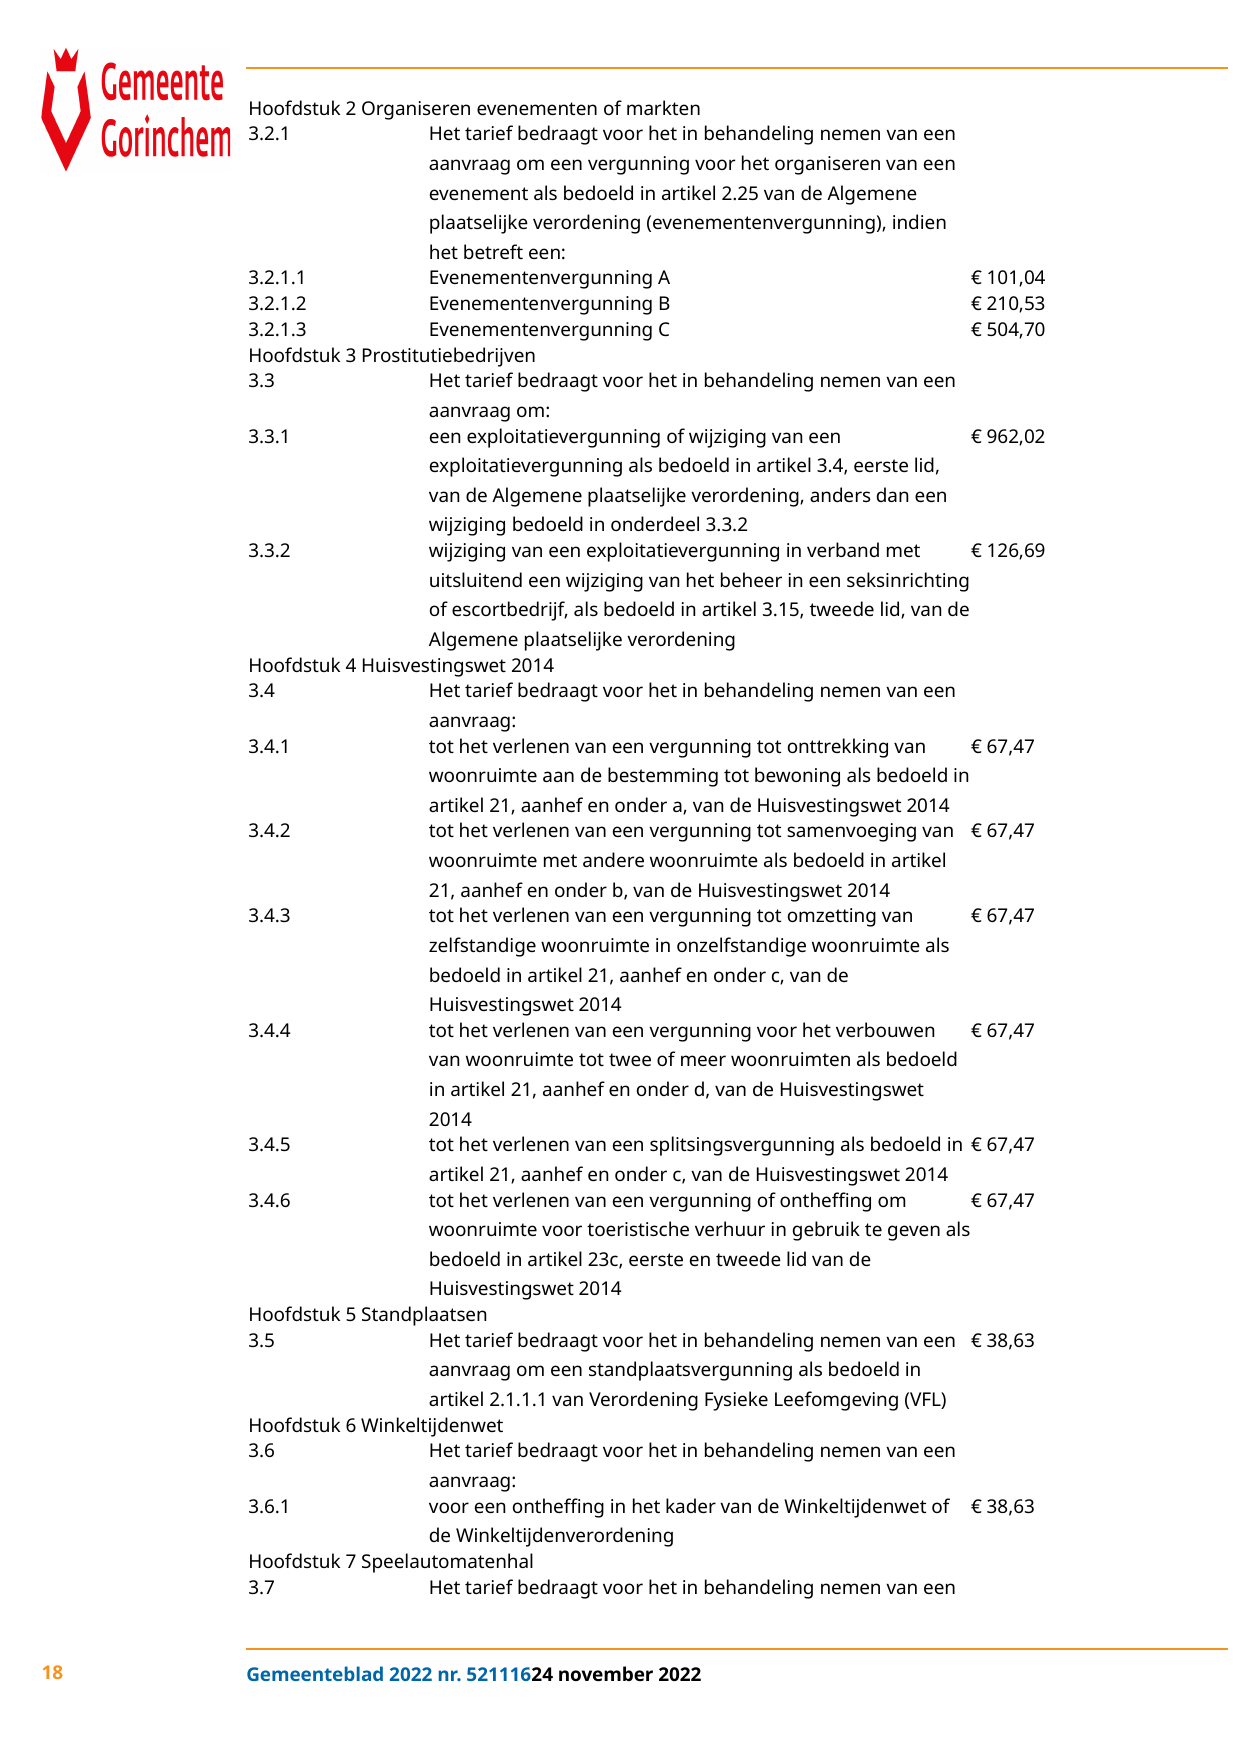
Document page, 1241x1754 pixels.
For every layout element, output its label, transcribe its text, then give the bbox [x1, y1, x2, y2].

table_cell 3.4.1 [248, 733, 429, 818]
table_cell € 210,53 [971, 290, 1152, 316]
table_cell € 126,69 [971, 537, 1152, 652]
table_cell € 38,63 [971, 1327, 1152, 1412]
table_cell 3.4.6 [248, 1187, 429, 1301]
picture [41, 47, 231, 172]
table_cell Het tarief bedraagt voor het in behandeling nemen van een aanvraag om een vergunning voor het organiseren van een evenement als bedoeld in artikel 2.25 van de Algemene plaatselijke verordening (evenementenvergunning), indien het betreft een: [429, 121, 971, 264]
table_cell voor een ontheffing in het kader van de Winkeltijdenwet of de Winkeltijdenverordening [429, 1493, 971, 1548]
table_cell 3.4.2 [248, 818, 429, 903]
table_cell € 67,47 [971, 733, 1152, 818]
table_cell € 101,04 [971, 265, 1152, 290]
table_cell [971, 121, 1152, 264]
table_cell 3.4 [248, 678, 429, 733]
table_cell tot het verlenen van een vergunning tot samenvoeging van woonruimte met andere woonruimte als bedoeld in artikel 21, aanhef en onder b, van de Huisvestingswet 2014 [429, 818, 971, 903]
table_cell € 67,47 [971, 1187, 1152, 1301]
table_cell € 504,70 [971, 316, 1152, 342]
table_cell 3.4.5 [248, 1132, 429, 1187]
table_cell Het tarief bedraagt voor het in behandeling nemen van een aanvraag: [429, 1438, 971, 1493]
table_cell € 38,63 [971, 1493, 1152, 1548]
table_cell 3.7 [248, 1574, 429, 1600]
table_cell Hoofdstuk 6 Winkeltijdenwet [248, 1412, 1152, 1438]
table_cell [971, 678, 1152, 733]
table_cell 3.2.1 [248, 121, 429, 264]
table_cell Hoofdstuk 3 Prostitutiebedrijven [248, 342, 1152, 367]
table_cell een exploitatievergunning of wijziging van een exploitatievergunning als bedoeld in artikel 3.4, eerste lid, van de Algemene plaatselijke verordening, anders dan een wijziging bedoeld in onderdeel 3.3.2 [429, 423, 971, 537]
table_cell 3.3.1 [248, 423, 429, 537]
table_cell 3.6.1 [248, 1493, 429, 1548]
table_cell tot het verlenen van een vergunning voor het verbouwen van woonruimte tot twee of meer woonruimten als bedoeld in artikel 21, aanhef en onder d, van de Huisvestingswet 2014 [429, 1017, 971, 1132]
table_cell Evenementenvergunning C [429, 316, 971, 342]
table_cell Hoofdstuk 2 Organiseren evenementen of markten [248, 95, 1152, 121]
table_cell 3.2.1.1 [248, 265, 429, 290]
table_cell tot het verlenen van een splitsingsvergunning als bedoeld in artikel 21, aanhef en onder c, van de Huisvestingswet 2014 [429, 1132, 971, 1187]
table_cell Hoofdstuk 5 Standplaatsen [248, 1301, 1152, 1327]
table_cell Het tarief bedraagt voor het in behandeling nemen van een aanvraag om een standplaatsvergunning als bedoeld in artikel 2.1.1.1 van Verordening Fysieke Leefomgeving (VFL) [429, 1327, 971, 1412]
table_cell 3.6 [248, 1438, 429, 1493]
table_cell 3.2.1.2 [248, 290, 429, 316]
table_cell Hoofdstuk 7 Speelautomatenhal [248, 1548, 1152, 1574]
table_cell Hoofdstuk 4 Huisvestingswet 2014 [248, 652, 1152, 677]
table_cell 3.4.4 [248, 1017, 429, 1132]
table_cell Het tarief bedraagt voor het in behandeling nemen van een aanvraag om: [429, 368, 971, 423]
table_cell 3.3 [248, 368, 429, 423]
table_cell tot het verlenen van een vergunning tot onttrekking van woonruimte aan de bestemming tot bewoning als bedoeld in artikel 21, aanhef en onder a, van de Huisvestingswet 2014 [429, 733, 971, 818]
table_cell [971, 368, 1152, 423]
table_cell Het tarief bedraagt voor het in behandeling nemen van een [429, 1574, 971, 1600]
table_cell wijziging van een exploitatievergunning in verband met uitsluitend een wijziging van het beheer in een seksinrichting of escortbedrijf, als bedoeld in artikel 3.15, tweede lid, van de Algemene plaatselijke verordening [429, 537, 971, 652]
table_cell 3.2.1.3 [248, 316, 429, 342]
table_cell € 67,47 [971, 903, 1152, 1017]
table_cell € 962,02 [971, 423, 1152, 537]
table_cell € 67,47 [971, 1132, 1152, 1187]
table_cell 3.5 [248, 1327, 429, 1412]
table_cell Evenementenvergunning A [429, 265, 971, 290]
table_cell [971, 1438, 1152, 1493]
table_cell € 67,47 [971, 818, 1152, 903]
table_cell € 67,47 [971, 1017, 1152, 1132]
table_cell tot het verlenen van een vergunning tot omzetting van zelfstandige woonruimte in onzelfstandige woonruimte als bedoeld in artikel 21, aanhef en onder c, van de Huisvestingswet 2014 [429, 903, 971, 1017]
table_cell Evenementenvergunning B [429, 290, 971, 316]
table_cell Het tarief bedraagt voor het in behandeling nemen van een aanvraag: [429, 678, 971, 733]
table_cell tot het verlenen van een vergunning of ontheffing om woonruimte voor toeristische verhuur in gebruik te geven als bedoeld in artikel 23c, eerste en tweede lid van de Huisvestingswet 2014 [429, 1187, 971, 1301]
table_cell 3.3.2 [248, 537, 429, 652]
table_cell [971, 1574, 1152, 1600]
table_cell 3.4.3 [248, 903, 429, 1017]
